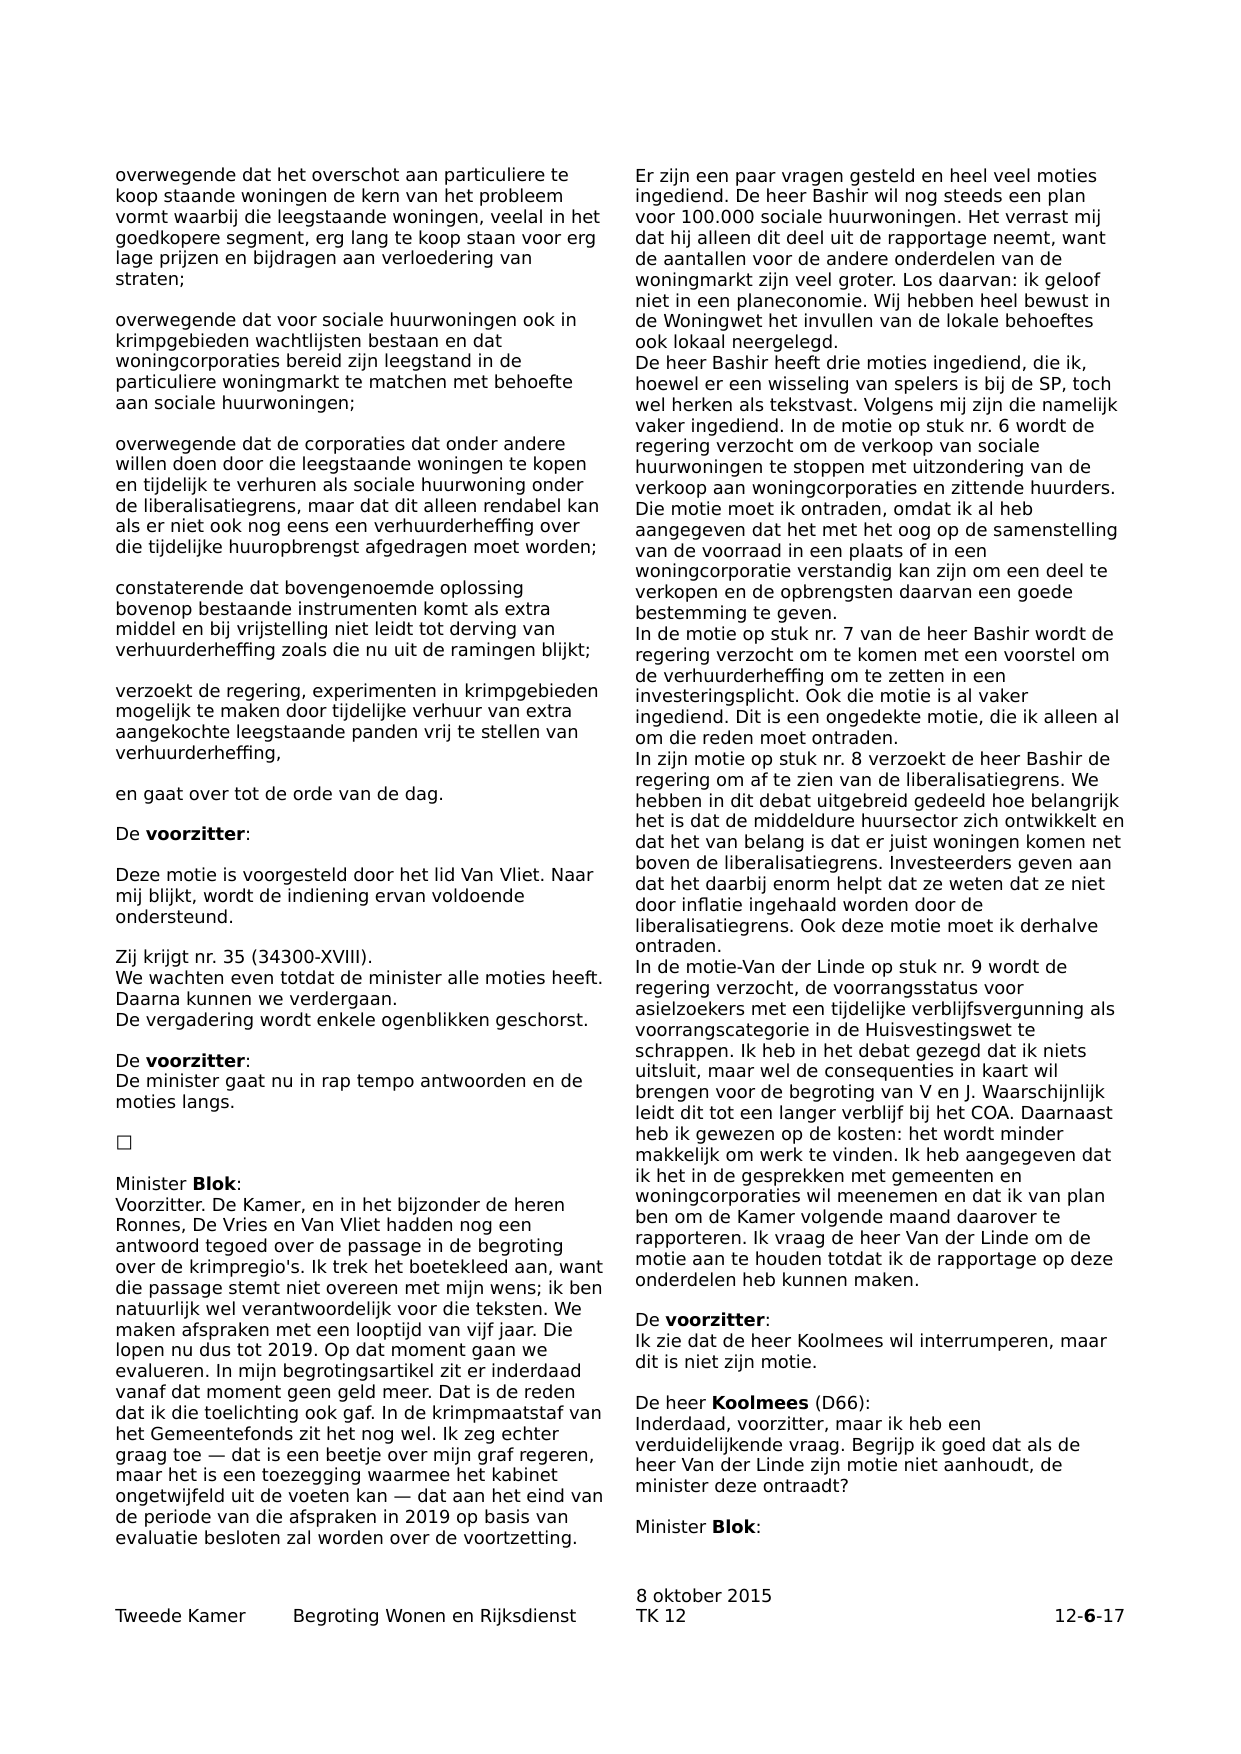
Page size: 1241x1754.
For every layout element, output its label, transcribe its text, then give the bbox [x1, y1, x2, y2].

text Inderdaad, voorzitter, maar ik heb een verduidelijkende vraag. Begrijp ik goed dat als de heer Van der Linde zijn motie niet aanhoudt, de minister deze ontraadt? [635, 1413, 1125, 1497]
text De voorzitter: [115, 1050, 605, 1071]
text De minister gaat nu in rap tempo antwoorden en de moties langs. [115, 1071, 605, 1113]
text In de motie-Van der Linde op stuk nr. 9 wordt de regering verzocht, de voorrangsstatus voor asielzoekers met een tijdelijke verblijfsvergunning als voorrangscategorie in de Huisvestingswet te schrappen. Ik heb in het debat gezegd dat ik niets uitsluit, maar wel de consequenties in kaart wil brengen voor de begroting van V en J. Waarschijnlijk leidt dit tot een langer verblijf bij het COA. Daarnaast heb ik gewezen op de kosten: het wordt minder makkelijk om werk te vinden. Ik heb aangegeven dat ik het in de gesprekken met gemeenten en woningcorporaties wil meenemen en dat ik van plan ben om de Kamer volgende maand daarover te rapporteren. Ik vraag de heer Van der Linde om de motie aan te houden totdat ik de rapportage op deze onderdelen heb kunnen maken. [635, 957, 1125, 1290]
text De heer Bashir heeft drie moties ingediend, die ik, hoewel er een wisseling van spelers is bij de SP, toch wel herken als tekstvast. Volgens mij zijn die namelijk vaker ingediend. In de motie op stuk nr. 6 wordt de regering verzocht om de verkoop van sociale huurwoningen te stoppen met uitzondering van de verkoop aan woningcorporaties en zittende huurders. Die motie moet ik ontraden, omdat ik al heb aangegeven dat het met het oog op de samenstelling van de voorraad in een plaats of in een woningcorporatie verstandig kan zijn om een deel te verkopen en de opbrengsten daarvan een goede bestemming te geven. [635, 353, 1125, 624]
text Deze motie is voorgesteld door het lid Van Vliet. Naar mij blijkt, wordt de indiening ervan voldoende ondersteund. [115, 865, 605, 927]
text Minister Blok: [635, 1517, 1125, 1537]
text overwegende dat voor sociale huurwoningen ook in krimpgebieden wachtlijsten bestaan en dat woningcorporaties bereid zijn leegstand in de particuliere woningmarkt te matchen met behoefte aan sociale huurwoningen; [115, 310, 605, 413]
text ⬜ [115, 1133, 605, 1153]
text Voorzitter. De Kamer, en in het bijzonder de heren Ronnes, De Vries en Van Vliet hadden nog een antwoord tegoed over de passage in de begroting over de krimpregio's. Ik trek het boetekleed aan, want die passage stemt niet overeen met mijn wens; ik ben natuurlijk wel verantwoordelijk voor die teksten. We maken afspraken met een looptijd van vijf jaar. Die lopen nu dus tot 2019. Op dat moment gaan we evalueren. In mijn begrotingsartikel zit er inderdaad vanaf dat moment geen geld meer. Dat is de reden dat ik die toelichting ook gaf. In de krimpmaatstaf van het Gemeentefonds zit het nog wel. Ik zeg echter graag toe — dat is een beetje over mijn graf regeren, maar het is een toezegging waarmee het kabinet ongetwijfeld uit de voeten kan — dat aan het eind van de periode van die afspraken in 2019 op basis van evaluatie besloten zal worden over de voortzetting. [115, 1194, 605, 1548]
text De voorzitter: [635, 1310, 1125, 1331]
text Er zijn een paar vragen gesteld en heel veel moties ingediend. De heer Bashir wil nog steeds een plan voor 100.000 sociale huurwoningen. Het verrast mij dat hij alleen dit deel uit de rapportage neemt, want de aantallen voor de andere onderdelen van de woningmarkt zijn veel groter. Los daarvan: ik geloof niet in een planeconomie. Wij hebben heel bewust in de Woningwet het invullen van de lokale behoeftes ook lokaal neergelegd. [635, 165, 1125, 353]
text Zij krijgt nr. 35 (34300-XVIII). [115, 947, 605, 968]
text We wachten even totdat de minister alle moties heeft. Daarna kunnen we verdergaan. [115, 968, 605, 1009]
text en gaat over tot de orde van de dag. [115, 783, 605, 804]
text overwegende dat het overschot aan particuliere te koop staande woningen de kern van het probleem vormt waarbij die leegstaande woningen, veelal in het goedkopere segment, erg lang te koop staan voor erg lage prijzen en bijdragen aan verloedering van straten; [115, 165, 605, 290]
text In zijn motie op stuk nr. 8 verzoekt de heer Bashir de regering om af te zien van de liberalisatiegrens. We hebben in dit debat uitgebreid gedeeld hoe belangrijk het is dat de middeldure huursector zich ontwikkelt en dat het van belang is dat er juist woningen komen net boven de liberalisatiegrens. Investeerders geven aan dat het daarbij enorm helpt dat ze weten dat ze niet door inflatie ingehaald worden door de liberalisatiegrens. Ook deze motie moet ik derhalve ontraden. [635, 749, 1125, 957]
text De vergadering wordt enkele ogenblikken geschorst. [115, 1009, 605, 1030]
text De voorzitter: [115, 824, 605, 845]
text verzoekt de regering, experimenten in krimpgebieden mogelijk te maken door tijdelijke verhuur van extra aangekochte leegstaande panden vrij te stellen van verhuurderheffing, [115, 681, 605, 763]
text Ik zie dat de heer Koolmees wil interrumperen, maar dit is niet zijn motie. [635, 1331, 1125, 1373]
text De heer Koolmees (D66): [635, 1393, 1125, 1413]
text overwegende dat de corporaties dat onder andere willen doen door die leegstaande woningen te kopen en tijdelijk te verhuren als sociale huurwoning onder de liberalisatiegrens, maar dat dit alleen rendabel kan als er niet ook nog eens een verhuurderheffing over die tijdelijke huuropbrengst afgedragen moet worden; [115, 433, 605, 558]
text constaterende dat bovengenoemde oplossing bovenop bestaande instrumenten komt als extra middel en bij vrijstelling niet leidt tot derving van verhuurderheffing zoals die nu uit de ramingen blijkt; [115, 578, 605, 661]
text In de motie op stuk nr. 7 van de heer Bashir wordt de regering verzocht om te komen met een voorstel om de verhuurderheffing om te zetten in een investeringsplicht. Ook die motie is al vaker ingediend. Dit is een ongedekte motie, die ik alleen al om die reden moet ontraden. [635, 624, 1125, 749]
text Minister Blok: [115, 1173, 605, 1194]
